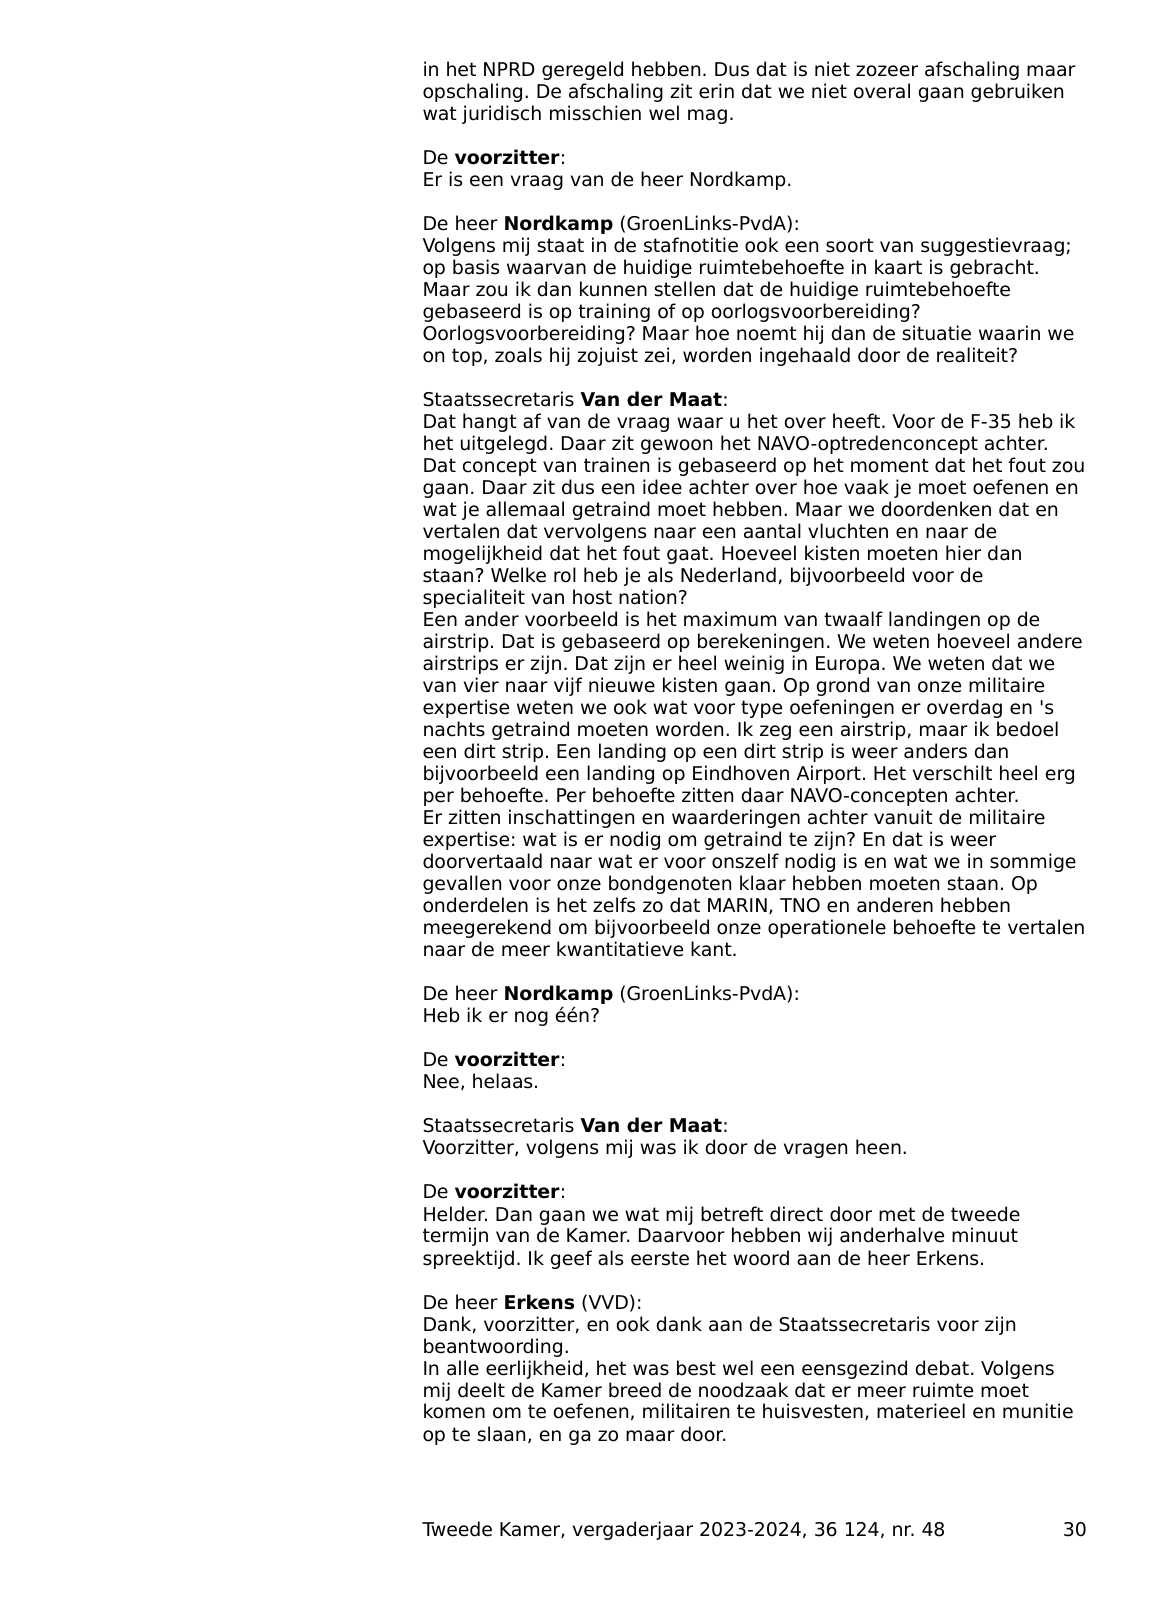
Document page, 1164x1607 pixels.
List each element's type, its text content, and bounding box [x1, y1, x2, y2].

text Volgens mij staat in de stafnotitie ook een soort van suggestievraag; op basis waarvan de huidige ruimtebehoefte in kaart is gebracht. Maar zou ik dan kunnen stellen dat de huidige ruimtebehoefte gebaseerd is op training of op oorlogsvoorbereiding? Oorlogsvoorbereiding? Maar hoe noemt hij dan de situatie waarin we on top, zoals hij zojuist zei, worden ingehaald door de realiteit? [422, 235, 1087, 367]
text De heer Nordkamp (GroenLinks-PvdA): [422, 213, 1087, 235]
text Er zitten inschattingen en waarderingen achter vanuit de militaire expertise: wat is er nodig om getraind te zijn? En dat is weer doorvertaald naar wat er voor onszelf nodig is en wat we in sommige gevallen voor onze bondgenoten klaar hebben moeten staan. Op onderdelen is het zelfs zo dat MARIN, TNO en anderen hebben meegerekend om bijvoorbeeld onze operationele behoefte te vertalen naar de meer kwantitatieve kant. [422, 807, 1087, 961]
text Staatssecretaris Van der Maat: [422, 1115, 1087, 1137]
text Er is een vraag van de heer Nordkamp. [422, 169, 1087, 191]
text in het NPRD geregeld hebben. Dus dat is niet zozeer afschaling maar opschaling. De afschaling zit erin dat we niet overal gaan gebruiken wat juridisch misschien wel mag. [422, 59, 1087, 125]
text Een ander voorbeeld is het maximum van twaalf landingen op de airstrip. Dat is gebaseerd op berekeningen. We weten hoeveel andere airstrips er zijn. Dat zijn er heel weinig in Europa. We weten dat we van vier naar vijf nieuwe kisten gaan. Op grond van onze militaire expertise weten we ook wat voor type oefeningen er overdag en 's nachts getraind moeten worden. Ik zeg een airstrip, maar ik bedoel een dirt strip. Een landing op een dirt strip is weer anders dan bijvoorbeeld een landing op Eindhoven Airport. Het verschilt heel erg per behoefte. Per behoefte zitten daar NAVO-concepten achter. [422, 609, 1087, 807]
text Voorzitter, volgens mij was ik door de vragen heen. [422, 1137, 1087, 1159]
text De voorzitter: [422, 147, 1087, 169]
text Heb ik er nog één? [422, 1005, 1087, 1027]
text De voorzitter: [422, 1049, 1087, 1071]
text Dat hangt af van de vraag waar u het over heeft. Voor de F-35 heb ik het uitgelegd. Daar zit gewoon het NAVO-optredenconcept achter. Dat concept van trainen is gebaseerd op het moment dat het fout zou gaan. Daar zit dus een idee achter over hoe vaak je moet oefenen en wat je allemaal getraind moet hebben. Maar we doordenken dat en vertalen dat vervolgens naar een aantal vluchten en naar de mogelijkheid dat het fout gaat. Hoeveel kisten moeten hier dan staan? Welke rol heb je als Nederland, bijvoorbeeld voor de specialiteit van host nation? [422, 411, 1087, 609]
text De heer Erkens (VVD): [422, 1292, 1087, 1313]
text Helder. Dan gaan we wat mij betreft direct door met de tweede termijn van de Kamer. Daarvoor hebben wij anderhalve minuut spreektijd. Ik geef als eerste het woord aan de heer Erkens. [422, 1203, 1087, 1269]
text In alle eerlijkheid, het was best wel een eensgezind debat. Volgens mij deelt de Kamer breed de noodzaak dat er meer ruimte moet komen om te oefenen, militairen te huisvesten, materieel en munitie op te slaan, en ga zo maar door. [422, 1357, 1087, 1445]
text Staatssecretaris Van der Maat: [422, 389, 1087, 411]
text De heer Nordkamp (GroenLinks-PvdA): [422, 983, 1087, 1005]
text De voorzitter: [422, 1181, 1087, 1203]
text Dank, voorzitter, en ook dank aan de Staatssecretaris voor zijn beantwoording. [422, 1313, 1087, 1357]
text Nee, helaas. [422, 1071, 1087, 1093]
